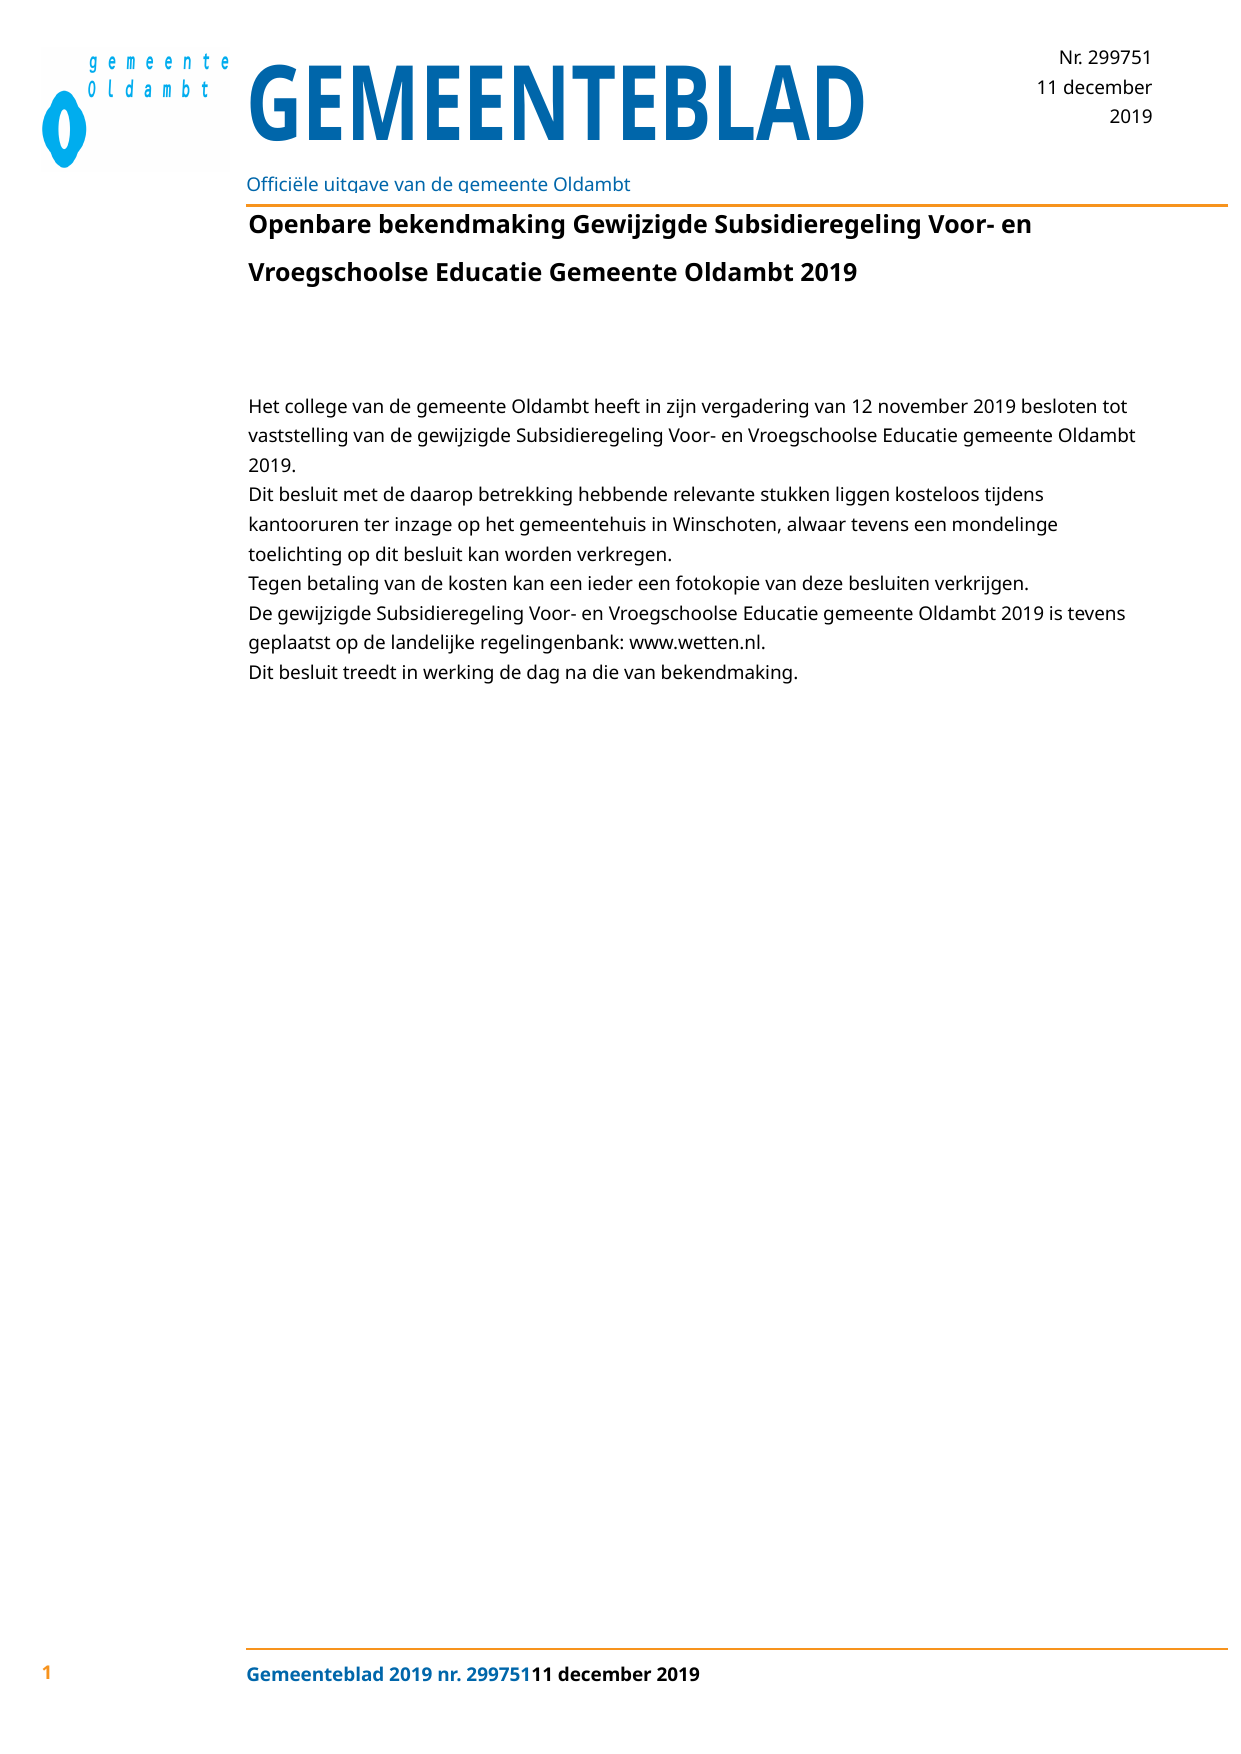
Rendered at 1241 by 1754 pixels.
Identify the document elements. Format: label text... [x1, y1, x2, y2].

text Tegen betaling van de kosten kan een ieder een fotokopie van deze besluiten verkrijgen. [248, 570, 1152, 596]
picture [41, 47, 231, 172]
text Dit besluit met de daarop betrekking hebbende relevante stukken liggen kosteloos tijdens kantooruren ter inzage op het gemeentehuis in Winschoten, alwaar tevens een mondelinge toelichting op dit besluit kan worden verkregen. [248, 482, 1152, 567]
text Openbare bekendmaking Gewijzigde Subsidieregeling Voor- en Vroegschoolse Educatie Gemeente Oldambt 2019 [248, 207, 1152, 288]
text De gewijzigde Subsidieregeling Voor- en Vroegschoolse Educatie gemeente Oldambt 2019 is tevens geplaatst op de landelijke regelingenbank: www.wetten.nl. [248, 600, 1152, 655]
text Dit besluit treedt in werking de dag na die van bekendmaking. [248, 659, 1152, 685]
text Het college van de gemeente Oldambt heeft in zijn vergadering van 12 november 2019 besloten tot vaststelling van de gewijzigde Subsidieregeling Voor- en Vroegschoolse Educatie gemeente Oldambt 2019. [248, 393, 1152, 478]
